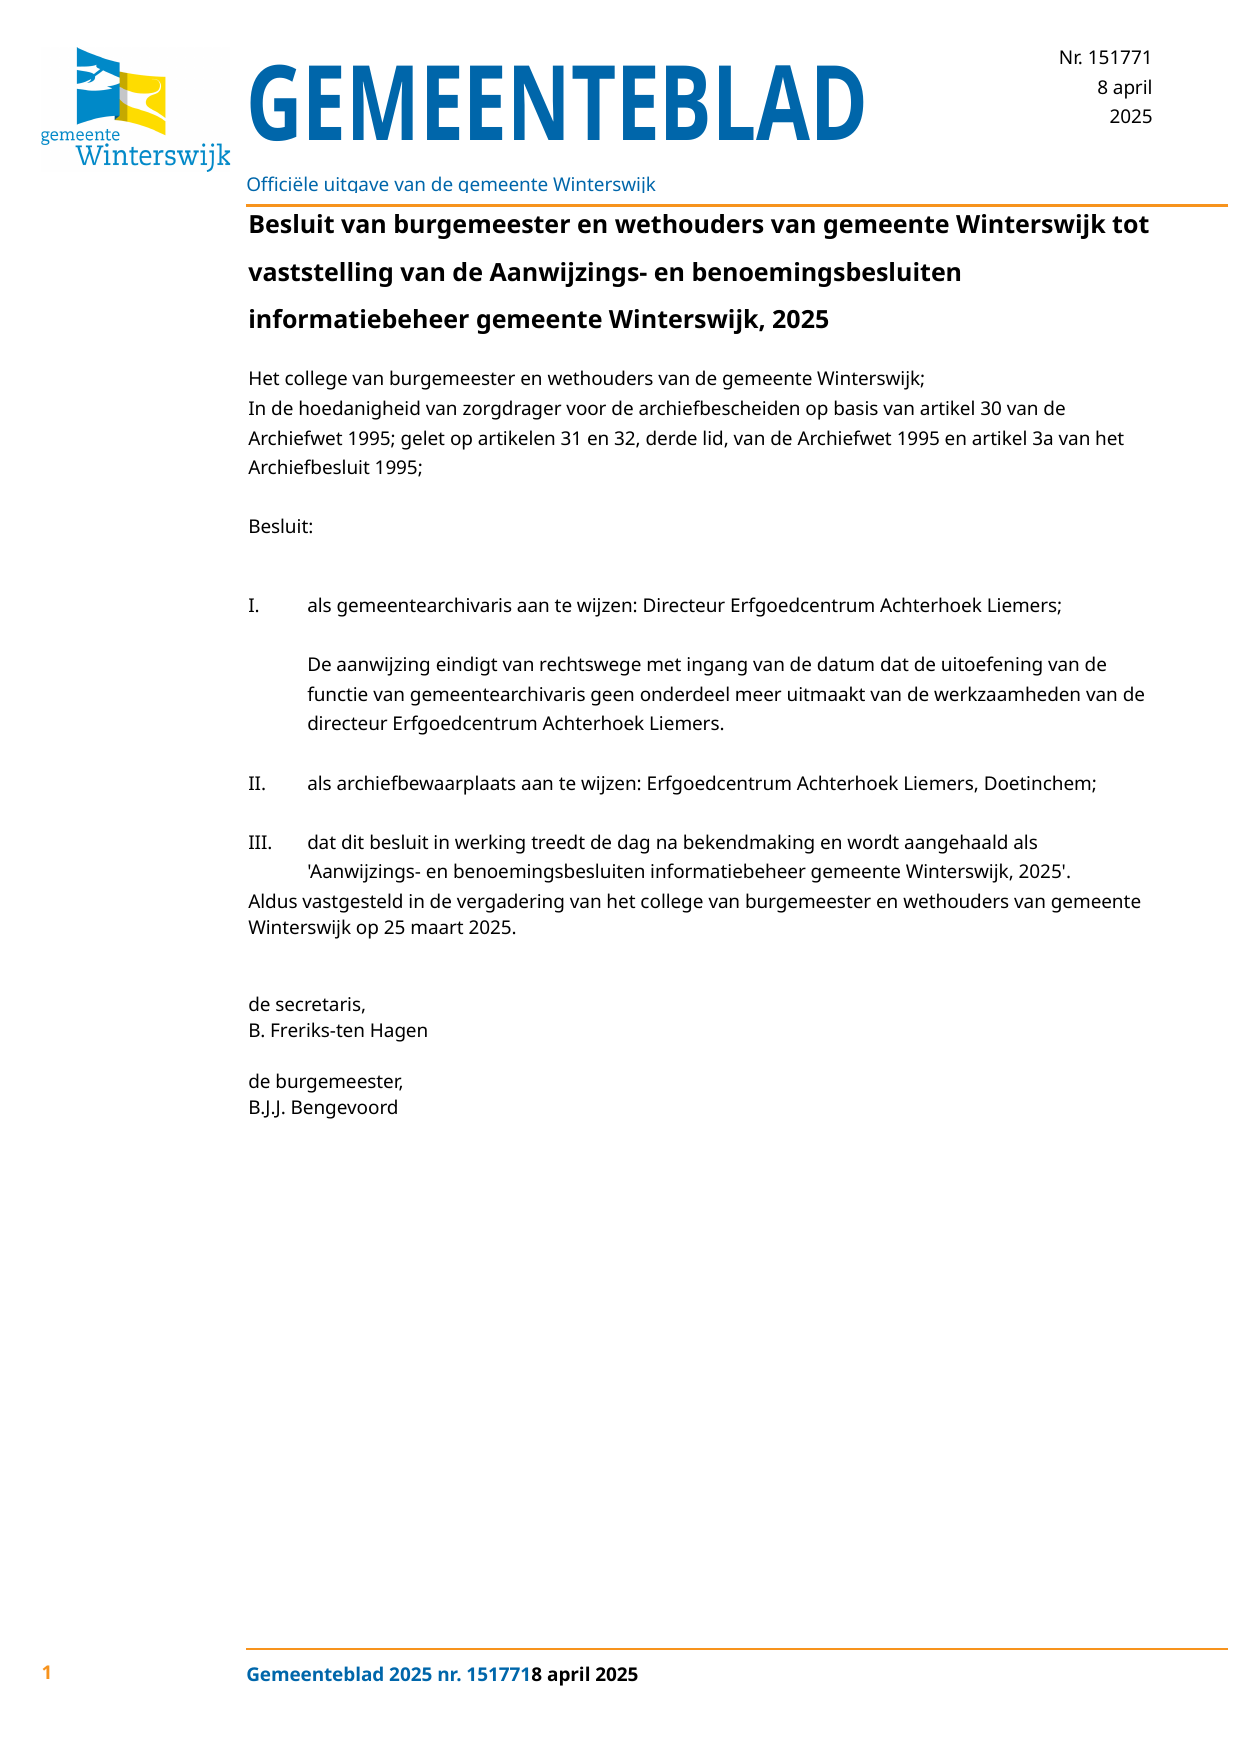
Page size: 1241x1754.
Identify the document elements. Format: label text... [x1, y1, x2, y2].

list De aanwijzing eindigt van rechtswege met ingang van de datum dat de uitoefening van de functie van gemeentearchivaris geen onderdeel meer uitmaakt van de werkzaamheden van de directeur Erfgoedcentrum Achterhoek Liemers. [248, 651, 1152, 736]
text B.J.J. Bengevoord [248, 1094, 1152, 1120]
text Besluit van burgemeester en wethouders van gemeente Winterswijk tot vaststelling van de Aanwijzings- en benoemingsbesluiten informatiebeheer gemeente Winterswijk, 2025 [248, 207, 1152, 336]
text de secretaris, [248, 991, 1152, 1017]
picture [41, 47, 231, 172]
text Het college van burgemeester en wethouders van de gemeente Winterswijk; [248, 366, 1152, 391]
text de burgemeester, [248, 1068, 1152, 1094]
text In de hoedanigheid van zorgdrager voor de archiefbescheiden op basis van artikel 30 van de Archiefwet 1995; gelet op artikelen 31 en 32, derde lid, van de Archiefwet 1995 en artikel 3a van het Archiefbesluit 1995; [248, 395, 1152, 480]
text B. Freriks-ten Hagen [248, 1017, 1152, 1042]
list als archiefbewaarplaats aan te wijzen: Erfgoedcentrum Achterhoek Liemers, Doetinchem; [248, 770, 1152, 796]
list als gemeentearchivaris aan te wijzen: Directeur Erfgoedcentrum Achterhoek Liemers; [248, 592, 1152, 618]
text Besluit: [248, 513, 1152, 539]
list dat dit besluit in werking treedt de dag na bekendmaking en wordt aangehaald als 'Aanwijzings- en benoemingsbesluiten informatiebeheer gemeente Winterswijk, 2025'. [248, 829, 1152, 884]
text Aldus vastgesteld in de vergadering van het college van burgemeester en wethouders van gemeente Winterswijk op 25 maart 2025. [248, 888, 1152, 939]
picture [225, 153, 231, 162]
